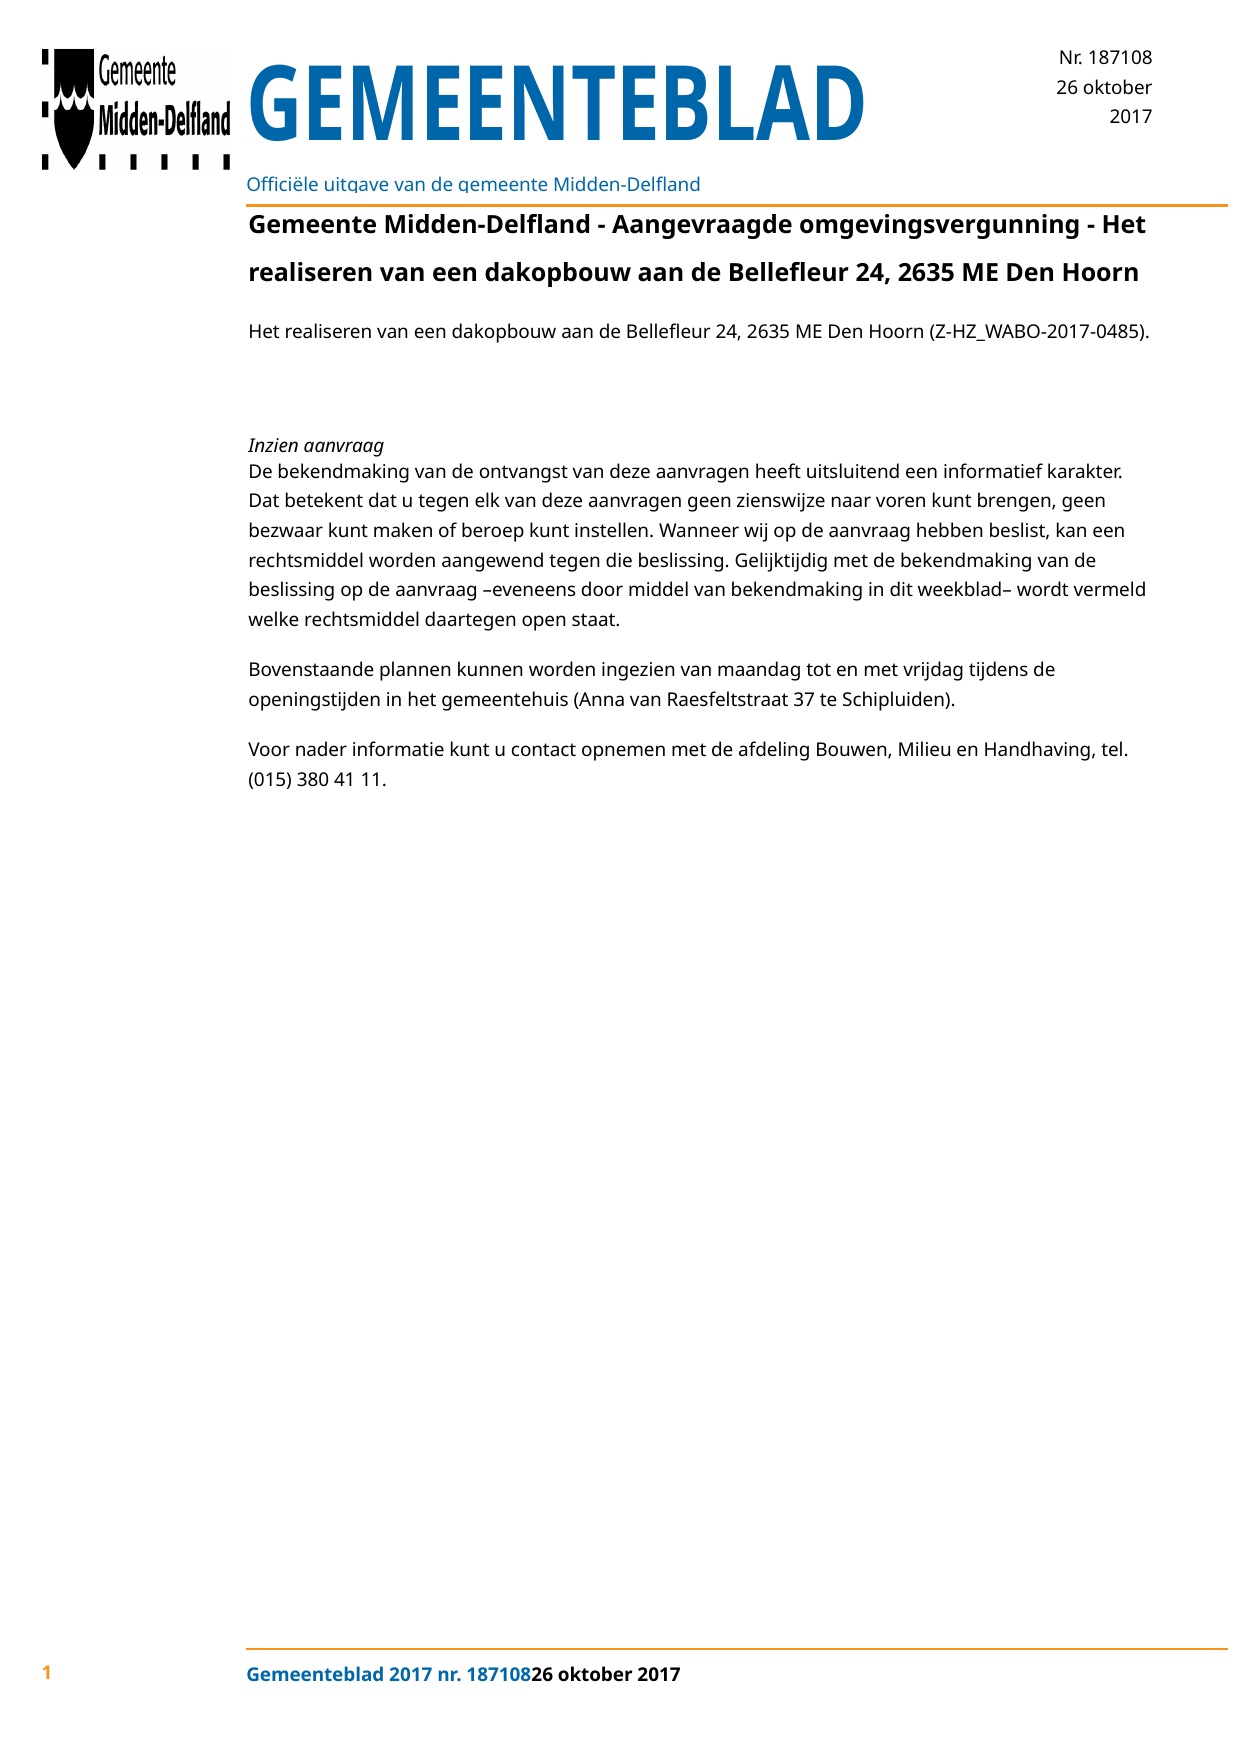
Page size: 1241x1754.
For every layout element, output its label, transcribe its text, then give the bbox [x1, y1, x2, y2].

text Het realiseren van een dakopbouw aan de Bellefleur 24, 2635 ME Den Hoorn (Z-HZ_WABO-2017-0485). [248, 318, 1152, 344]
text Bovenstaande plannen kunnen worden ingezien van maandag tot en met vrijdag tijdens de openingstijden in het gemeentehuis (Anna van Raesfeltstraat 37 te Schipluiden). [248, 656, 1152, 712]
text Voor nader informatie kunt u contact opnemen met de afdeling Bouwen, Milieu en Handhaving, tel. (015) 380 41 11. [248, 736, 1152, 792]
text De bekendmaking van de ontvangst van deze aanvragen heeft uitsluitend een informatief karakter. Dat betekent dat u tegen elk van deze aanvragen geen zienswijze naar voren kunt brengen, geen bezwaar kunt maken of beroep kunt instellen. Wanneer wij op de aanvraag hebben beslist, kan een rechtsmiddel worden aangewend tegen die beslissing. Gelijktijdig met de bekendmaking van de beslissing op de aanvraag –eveneens door middel van bekendmaking in dit weekblad– wordt vermeld welke rechtsmiddel daartegen open staat. [248, 458, 1152, 632]
picture [41, 47, 231, 172]
text Inzien aanvraag [248, 432, 1152, 458]
text Gemeente Midden-Delfland - Aangevraagde omgevingsvergunning - Het realiseren van een dakopbouw aan de Bellefleur 24, 2635 ME Den Hoorn [248, 207, 1152, 288]
